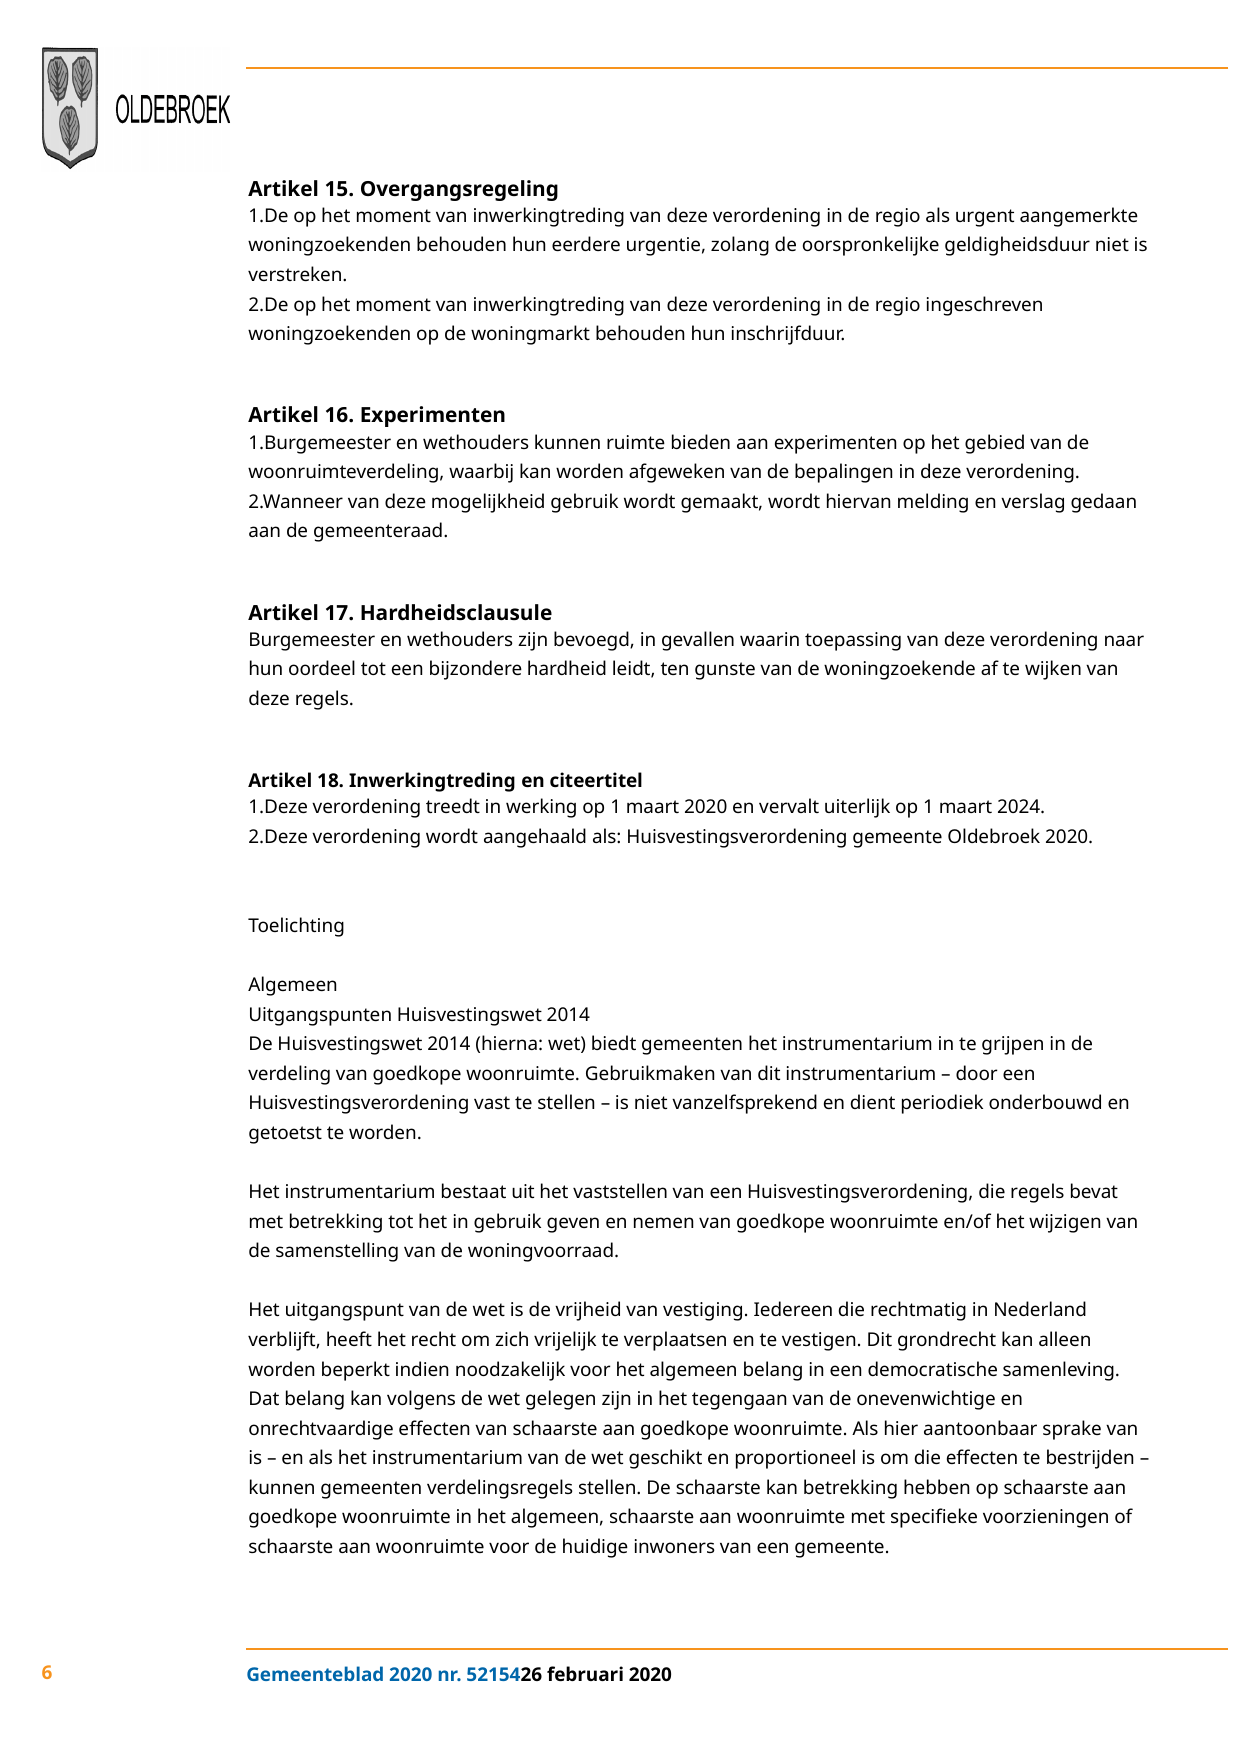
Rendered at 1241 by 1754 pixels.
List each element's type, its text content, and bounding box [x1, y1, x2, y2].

text Artikel 17. Hardheidsclausule [248, 598, 1152, 626]
text Artikel 18. Inwerkingtreding en citeertitel [248, 765, 1152, 794]
text 1.Burgemeester en wethouders kunnen ruimte bieden aan experimenten op het gebied van de woonruimteverdeling, waarbij kan worden afgeweken van de bepalingen in deze verordening. [248, 429, 1152, 484]
text 2.Wanneer van deze mogelijkheid gebruik wordt gemaakt, wordt hiervan melding en verslag gedaan aan de gemeenteraad. [248, 488, 1152, 543]
text 2.Deze verordening wordt aangehaald als: Huisvestingsverordening gemeente Oldebroek 2020. [248, 823, 1152, 849]
text 1.De op het moment van inwerkingtreding van deze verordening in de regio als urgent aangemerkte woningzoekenden behouden hun eerdere urgentie, zolang de oorspronkelijke geldigheidsduur niet is verstreken. [248, 202, 1152, 287]
text Algemeen [248, 971, 1152, 997]
text Artikel 15. Overgangsregeling [248, 174, 1152, 202]
text Artikel 16. Experimenten [248, 400, 1152, 429]
text Het instrumentarium bestaat uit het vaststellen van een Huisvestingsverordening, die regels bevat met betrekking tot het in gebruik geven en nemen van goedkope woonruimte en/of het wijzigen van de samenstelling van de woningvoorraad. [248, 1178, 1152, 1263]
text Toelichting [248, 912, 1152, 938]
text 2.De op het moment van inwerkingtreding van deze verordening in de regio ingeschreven woningzoekenden op de woningmarkt behouden hun inschrijfduur. [248, 291, 1152, 346]
text Het uitgangspunt van de wet is de vrijheid van vestiging. Iedereen die rechtmatig in Nederland verblijft, heeft het recht om zich vrijelijk te verplaatsen en te vestigen. Dit grondrecht kan alleen worden beperkt indien noodzakelijk voor het algemeen belang in een democratische samenleving. Dat belang kan volgens de wet gelegen zijn in het tegengaan van de onevenwichtige en onrechtvaardige effecten van schaarste aan goedkope woonruimte. Als hier aantoonbaar sprake van is – en als het instrumentarium van de wet geschikt en proportioneel is om die effecten te bestrijden – kunnen gemeenten verdelingsregels stellen. De schaarste kan betrekking hebben op schaarste aan goedkope woonruimte in het algemeen, schaarste aan woonruimte met specifieke voorzieningen of schaarste aan woonruimte voor de huidige inwoners van een gemeente. [248, 1297, 1152, 1559]
text De Huisvestingswet 2014 (hierna: wet) biedt gemeenten het instrumentarium in te grijpen in de verdeling van goedkope woonruimte. Gebruikmaken van dit instrumentarium – door een Huisvestingsverordening vast te stellen – is niet vanzelfsprekend en dient periodiek onderbouwd en getoetst te worden. [248, 1030, 1152, 1145]
text 1.Deze verordening treedt in werking op 1 maart 2020 en vervalt uiterlijk op 1 maart 2024. [248, 794, 1152, 819]
text Uitgangspunten Huisvestingswet 2014 [248, 1001, 1152, 1026]
picture [41, 47, 231, 172]
text Burgemeester en wethouders zijn bevoegd, in gevallen waarin toepassing van deze verordening naar hun oordeel tot een bijzondere hardheid leidt, ten gunste van de woningzoekende af te wijken van deze regels. [248, 626, 1152, 711]
